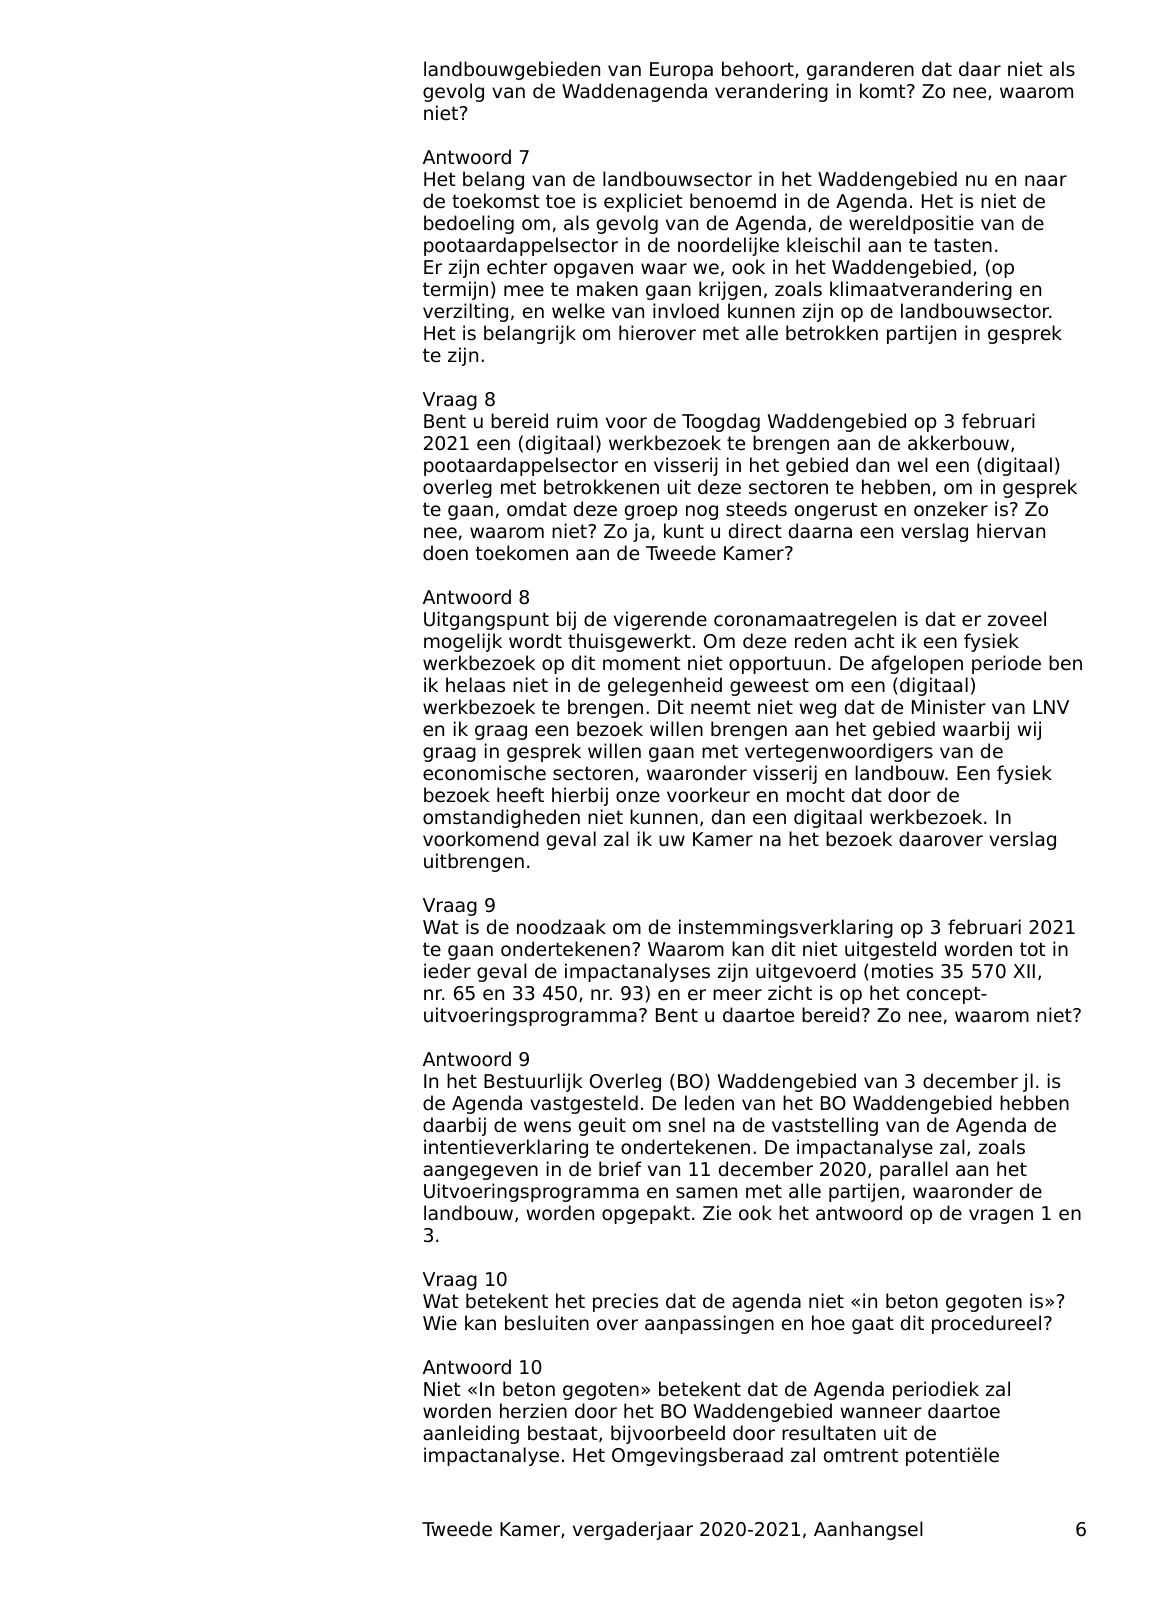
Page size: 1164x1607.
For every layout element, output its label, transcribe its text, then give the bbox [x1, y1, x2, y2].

text Het belang van de landbouwsector in het Waddengebied nu en naar de toekomst toe is expliciet benoemd in de Agenda. Het is niet de bedoeling om, als gevolg van de Agenda, de wereldpositie van de pootaardappelsector in de noordelijke kleischil aan te tasten. [422, 169, 1087, 257]
text In het Bestuurlijk Overleg (BO) Waddengebied van 3 december jl. is de Agenda vastgesteld. De leden van het BO Waddengebied hebben daarbij de wens geuit om snel na de vaststelling van de Agenda de intentieverklaring te ondertekenen. De impactanalyse zal, zoals aangegeven in de brief van 11 december 2020, parallel aan het Uitvoeringsprogramma en samen met alle partijen, waaronder de landbouw, worden opgepakt. Zie ook het antwoord op de vragen 1 en 3. [422, 1071, 1087, 1247]
text Er zijn echter opgaven waar we, ook in het Waddengebied, (op termijn) mee te maken gaan krijgen, zoals klimaatverandering en verzilting, en welke van invloed kunnen zijn op de landbouwsector. Het is belangrijk om hierover met alle betrokken partijen in gesprek te zijn. [422, 257, 1087, 367]
text Antwoord 8 [422, 587, 1087, 609]
text Antwoord 9 [422, 1049, 1087, 1071]
text Niet «In beton gegoten» betekent dat de Agenda periodiek zal worden herzien door het BO Waddengebied wanneer daartoe aanleiding bestaat, bijvoorbeeld door resultaten uit de impactanalyse. Het Omgevingsberaad zal omtrent potentiële [422, 1379, 1087, 1467]
text Bent u bereid ruim voor de Toogdag Waddengebied op 3 februari 2021 een (digitaal) werkbezoek te brengen aan de akkerbouw, pootaardappelsector en visserij in het gebied dan wel een (digitaal) overleg met betrokkenen uit deze sectoren te hebben, om in gesprek te gaan, omdat deze groep nog steeds ongerust en onzeker is? Zo nee, waarom niet? Zo ja, kunt u direct daarna een verslag hiervan doen toekomen aan de Tweede Kamer? [422, 411, 1087, 565]
text Vraag 8 [422, 389, 1087, 411]
text landbouwgebieden van Europa behoort, garanderen dat daar niet als gevolg van de Waddenagenda verandering in komt? Zo nee, waarom niet? [422, 59, 1087, 125]
text Wat is de noodzaak om de instemmingsverklaring op 3 februari 2021 te gaan ondertekenen? Waarom kan dit niet uitgesteld worden tot in ieder geval de impactanalyses zijn uitgevoerd (moties 35 570 XII, nr. 65 en 33 450, nr. 93) en er meer zicht is op het concept-uitvoeringsprogramma? Bent u daartoe bereid? Zo nee, waarom niet? [422, 917, 1087, 1027]
text Vraag 10 [422, 1269, 1087, 1291]
text Antwoord 10 [422, 1357, 1087, 1379]
text Vraag 9 [422, 895, 1087, 917]
text Antwoord 7 [422, 147, 1087, 169]
text Uitgangspunt bij de vigerende coronamaatregelen is dat er zoveel mogelijk wordt thuisgewerkt. Om deze reden acht ik een fysiek werkbezoek op dit moment niet opportuun. De afgelopen periode ben ik helaas niet in de gelegenheid geweest om een (digitaal) werkbezoek te brengen. Dit neemt niet weg dat de Minister van LNV en ik graag een bezoek willen brengen aan het gebied waarbij wij graag in gesprek willen gaan met vertegenwoordigers van de economische sectoren, waaronder visserij en landbouw. Een fysiek bezoek heeft hierbij onze voorkeur en mocht dat door de omstandigheden niet kunnen, dan een digitaal werkbezoek. In voorkomend geval zal ik uw Kamer na het bezoek daarover verslag uitbrengen. [422, 609, 1087, 873]
text Wat betekent het precies dat de agenda niet «in beton gegoten is»? Wie kan besluiten over aanpassingen en hoe gaat dit procedureel? [422, 1291, 1087, 1335]
